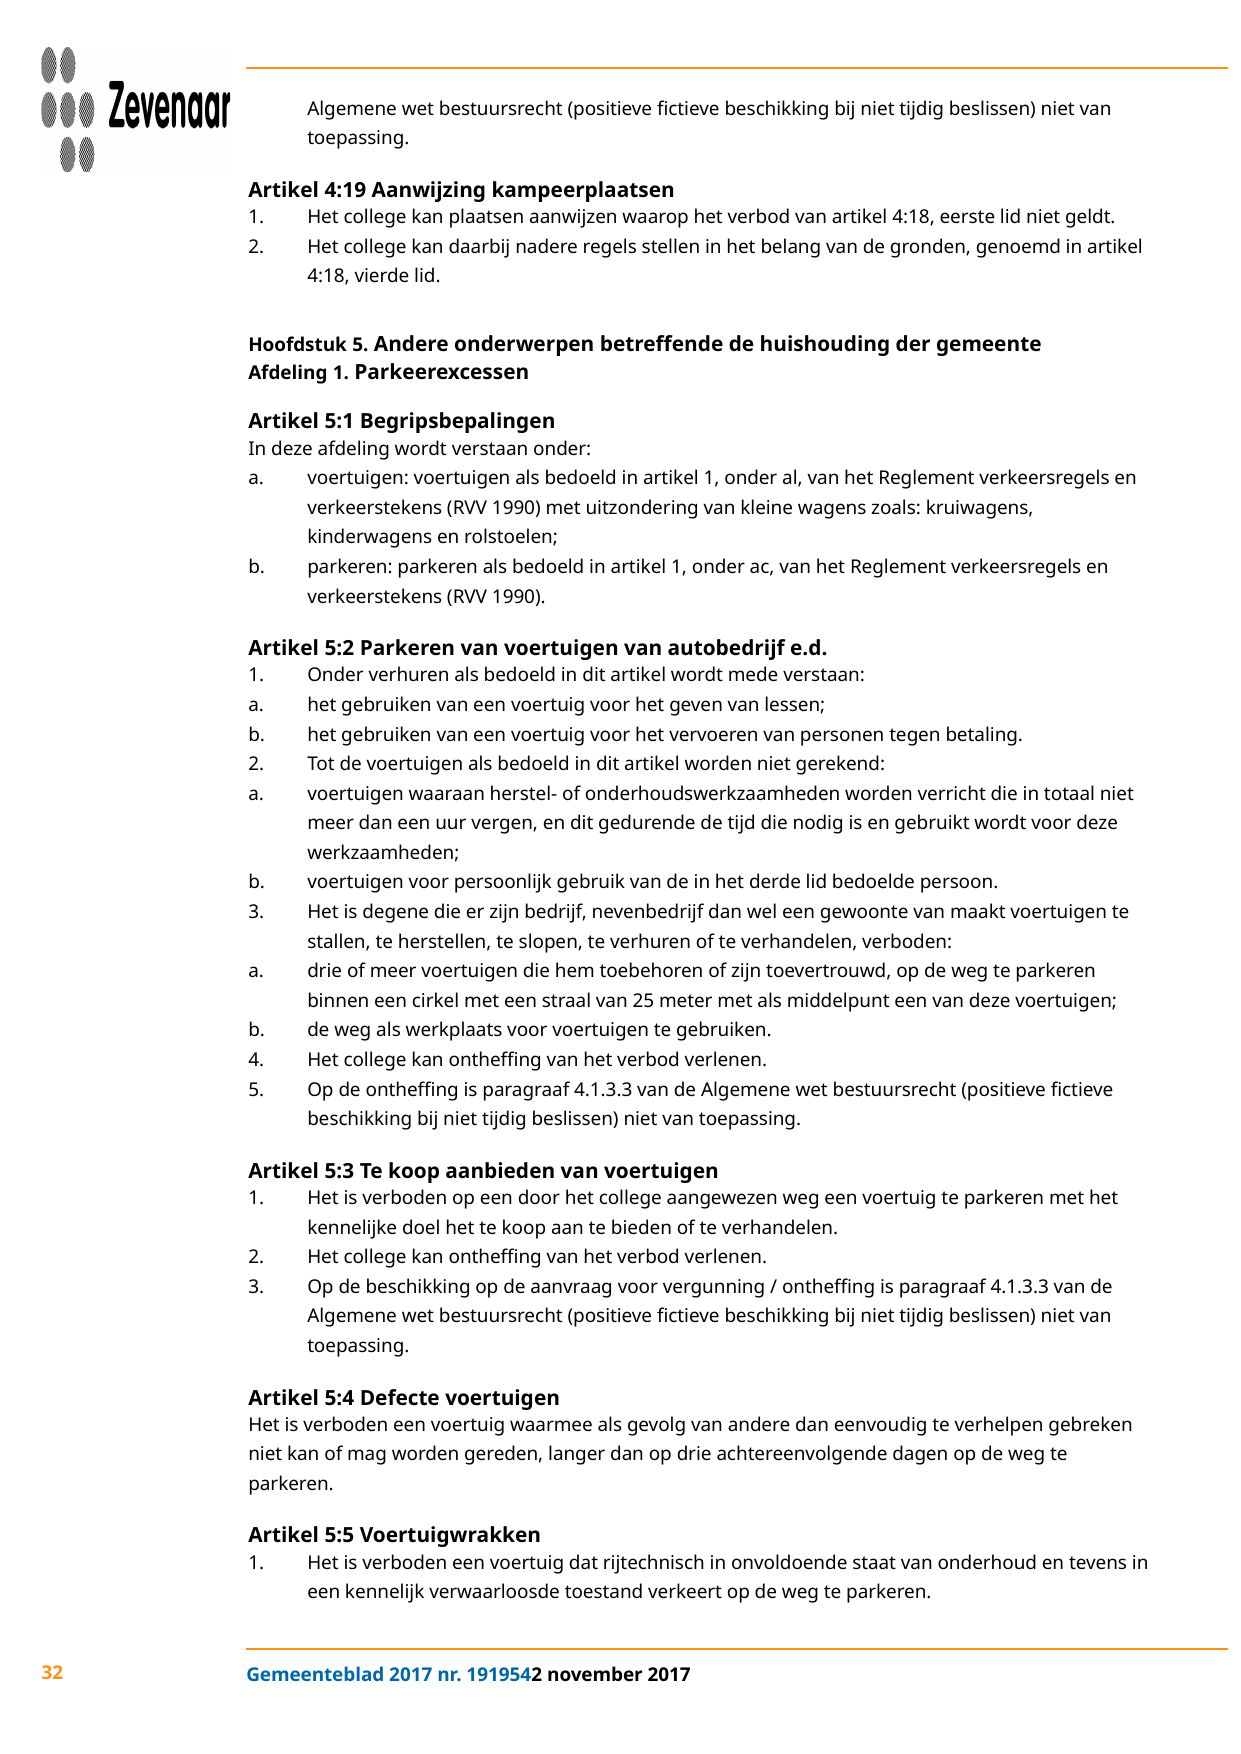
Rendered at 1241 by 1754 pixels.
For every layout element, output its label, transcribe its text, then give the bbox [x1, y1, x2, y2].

text Artikel 4:19 Aanwijzing kampeerplaatsen [248, 175, 1152, 203]
list Het college kan daarbij nadere regels stellen in het belang van de gronden, genoemd in artikel 4:18, vierde lid. [248, 233, 1152, 288]
list Algemene wet bestuursrecht (positieve fictieve beschikking bij niet tijdig beslissen) niet van toepassing. [248, 95, 1152, 150]
list parkeren: parkeren als bedoeld in artikel 1, onder ac, van het Reglement verkeersregels en verkeerstekens (RVV 1990). [248, 553, 1152, 608]
list voertuigen waaraan herstel- of onderhoudswerkzaamheden worden verricht die in totaal niet meer dan een uur vergen, en dit gedurende de tijd die nodig is en gebruikt wordt voor deze werkzaamheden; [248, 780, 1152, 865]
text Het is verboden een voertuig waarmee als gevolg van andere dan eenvoudig te verhelpen gebreken niet kan of mag worden gereden, langer dan op drie achtereenvolgende dagen op de weg te parkeren. [248, 1411, 1152, 1496]
list het gebruiken van een voertuig voor het geven van lessen; [248, 691, 1152, 717]
list Het college kan plaatsen aanwijzen waarop het verbod van artikel 4:18, eerste lid niet geldt. [248, 203, 1152, 229]
text In deze afdeling wordt verstaan onder: [248, 435, 1152, 461]
list Het is verboden een voertuig dat rijtechnisch in onvoldoende staat van onderhoud en tevens in een kennelijk verwaarloosde toestand verkeert op de weg te parkeren. [248, 1549, 1152, 1604]
list drie of meer voertuigen die hem toebehoren of zijn toevertrouwd, op de weg te parkeren binnen een cirkel met een straal van 25 meter met als middelpunt een van deze voertuigen; [248, 957, 1152, 1013]
text Artikel 5:3 Te koop aanbieden van voertuigen [248, 1156, 1152, 1184]
list Het is verboden op een door het college aangewezen weg een voertuig te parkeren met het kennelijke doel het te koop aan te bieden of te verhandelen. [248, 1184, 1152, 1239]
list voertuigen: voertuigen als bedoeld in artikel 1, onder al, van het Reglement verkeersregels en verkeerstekens (RVV 1990) met uitzondering van kleine wagens zoals: kruiwagens, kinderwagens en rolstoelen; [248, 464, 1152, 549]
text Hoofdstuk 5. Andere onderwerpen betreffende de huishouding der gemeente [248, 329, 1152, 357]
list Het college kan ontheffing van het verbod verlenen. [248, 1046, 1152, 1072]
list Het is degene die er zijn bedrijf, nevenbedrijf dan wel een gewoonte van maakt voertuigen te stallen, te herstellen, te slopen, te verhuren of te verhandelen, verboden: [248, 898, 1152, 954]
text Artikel 5:4 Defecte voertuigen [248, 1383, 1152, 1411]
picture [41, 47, 231, 172]
list Tot de voertuigen als bedoeld in dit artikel worden niet gerekend: [248, 750, 1152, 776]
text Artikel 5:2 Parkeren van voertuigen van autobedrijf e.d. [248, 633, 1152, 662]
list de weg als werkplaats voor voertuigen te gebruiken. [248, 1017, 1152, 1042]
text Artikel 5:1 Begripsbepalingen [248, 406, 1152, 435]
list Het college kan ontheffing van het verbod verlenen. [248, 1243, 1152, 1269]
list Onder verhuren als bedoeld in dit artikel wordt mede verstaan: [248, 662, 1152, 687]
list voertuigen voor persoonlijk gebruik van de in het derde lid bedoelde persoon. [248, 869, 1152, 894]
list het gebruiken van een voertuig voor het vervoeren van personen tegen betaling. [248, 721, 1152, 747]
list Op de beschikking op de aanvraag voor vergunning / ontheffing is paragraaf 4.1.3.3 van de Algemene wet bestuursrecht (positieve fictieve beschikking bij niet tijdig beslissen) niet van toepassing. [248, 1273, 1152, 1358]
text Artikel 5:5 Voertuigwrakken [248, 1521, 1152, 1549]
list Op de ontheffing is paragraaf 4.1.3.3 van de Algemene wet bestuursrecht (positieve fictieve beschikking bij niet tijdig beslissen) niet van toepassing. [248, 1076, 1152, 1131]
text Afdeling 1. Parkeerexcessen [248, 357, 1152, 386]
